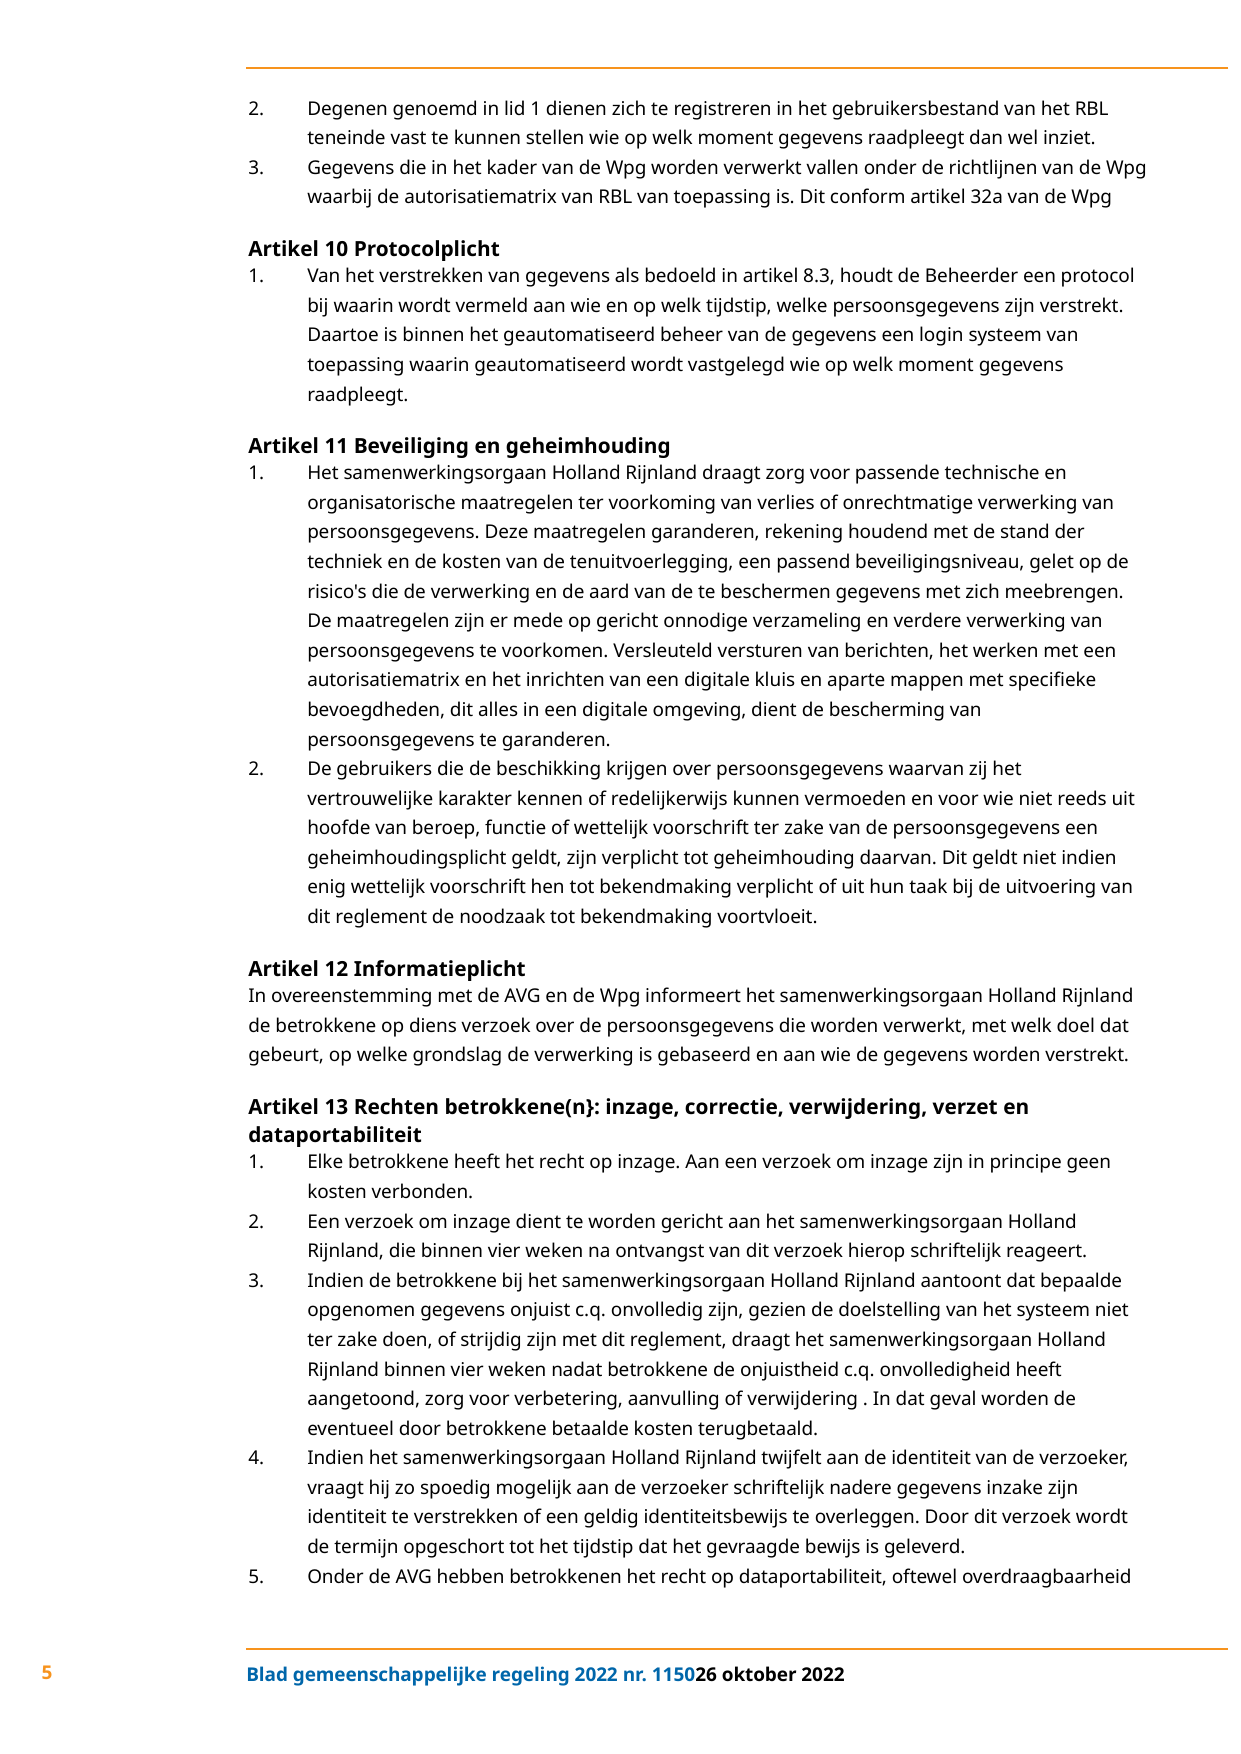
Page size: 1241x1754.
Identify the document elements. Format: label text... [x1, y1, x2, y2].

list De gebruikers die de beschikking krijgen over persoonsgegevens waarvan zij het vertrouwelijke karakter kennen of redelijkerwijs kunnen vermoeden en voor wie niet reeds uit hoofde van beroep, functie of wettelijk voorschrift ter zake van de persoonsgegevens een geheimhoudingsplicht geldt, zijn verplicht tot geheimhouding daarvan. Dit geldt niet indien enig wettelijk voorschrift hen tot bekendmaking verplicht of uit hun taak bij de uitvoering van dit reglement de noodzaak tot bekendmaking voortvloeit. [248, 755, 1152, 929]
list Van het verstrekken van gegevens als bedoeld in artikel 8.3, houdt de Beheerder een protocol bij waarin wordt vermeld aan wie en op welk tijdstip, welke persoonsgegevens zijn verstrekt. Daartoe is binnen het geautomatiseerd beheer van de gegevens een login systeem van toepassing waarin geautomatiseerd wordt vastgelegd wie op welk moment gegevens raadpleegt. [248, 262, 1152, 406]
list Indien het samenwerkingsorgaan Holland Rijnland twijfelt aan de identiteit van de verzoeker, vraagt hij zo spoedig mogelijk aan de verzoeker schriftelijk nadere gegevens inzake zijn identiteit te verstrekken of een geldig identiteitsbewijs te overleggen. Door dit verzoek wordt de termijn opgeschort tot het tijdstip dat het gevraagde bewijs is geleverd. [248, 1444, 1152, 1559]
list Elke betrokkene heeft het recht op inzage. Aan een verzoek om inzage zijn in principe geen kosten verbonden. [248, 1149, 1152, 1204]
picture [41, 47, 231, 172]
list Het samenwerkingsorgaan Holland Rijnland draagt zorg voor passende technische en organisatorische maatregelen ter voorkoming van verlies of onrechtmatige verwerking van persoonsgegevens. Deze maatregelen garanderen, rekening houdend met de stand der techniek en de kosten van de tenuitvoerlegging, een passend beveiligingsniveau, gelet op de risico's die de verwerking en de aard van de te beschermen gegevens met zich meebrengen. De maatregelen zijn er mede op gericht onnodige verzameling en verdere verwerking van persoonsgegevens te voorkomen. Versleuteld versturen van berichten, het werken met een autorisatiematrix en het inrichten van een digitale kluis en aparte mappen met specifieke bevoegdheden, dit alles in een digitale omgeving, dient de bescherming van persoonsgegevens te garanderen. [248, 459, 1152, 752]
text Artikel 10 Protocolplicht [248, 234, 1152, 262]
list Een verzoek om inzage dient te worden gericht aan het samenwerkingsorgaan Holland Rijnland, die binnen vier weken na ontvangst van dit verzoek hierop schriftelijk reageert. [248, 1208, 1152, 1263]
text Artikel 11 Beveiliging en geheimhouding [248, 431, 1152, 459]
text In overeenstemming met de AVG en de Wpg informeert het samenwerkingsorgaan Holland Rijnland de betrokkene op diens verzoek over de persoonsgegevens die worden verwerkt, met welk doel dat gebeurt, op welke grondslag de verwerking is gebaseerd en aan wie de gegevens worden verstrekt. [248, 982, 1152, 1067]
list Indien de betrokkene bij het samenwerkingsorgaan Holland Rijnland aantoont dat bepaalde opgenomen gegevens onjuist c.q. onvolledig zijn, gezien de doelstelling van het systeem niet ter zake doen, of strijdig zijn met dit reglement, draagt het samenwerkingsorgaan Holland Rijnland binnen vier weken nadat betrokkene de onjuistheid c.q. onvolledigheid heeft aangetoond, zorg voor verbetering, aanvulling of verwijdering . In dat geval worden de eventueel door betrokkene betaalde kosten terugbetaald. [248, 1267, 1152, 1441]
list Onder de AVG hebben betrokkenen het recht op dataportabiliteit, oftewel overdraagbaarheid [248, 1563, 1152, 1588]
text Artikel 12 Informatieplicht [248, 954, 1152, 982]
text Artikel 13 Rechten betrokkene(n}: inzage, correctie, verwijdering, verzet en dataportabiliteit [248, 1092, 1152, 1149]
list Gegevens die in het kader van de Wpg worden verwerkt vallen onder de richtlijnen van de Wpg waarbij de autorisatiematrix van RBL van toepassing is. Dit conform artikel 32a van de Wpg [248, 154, 1152, 209]
list Degenen genoemd in lid 1 dienen zich te registreren in het gebruikersbestand van het RBL teneinde vast te kunnen stellen wie op welk moment gegevens raadpleegt dan wel inziet. [248, 95, 1152, 150]
